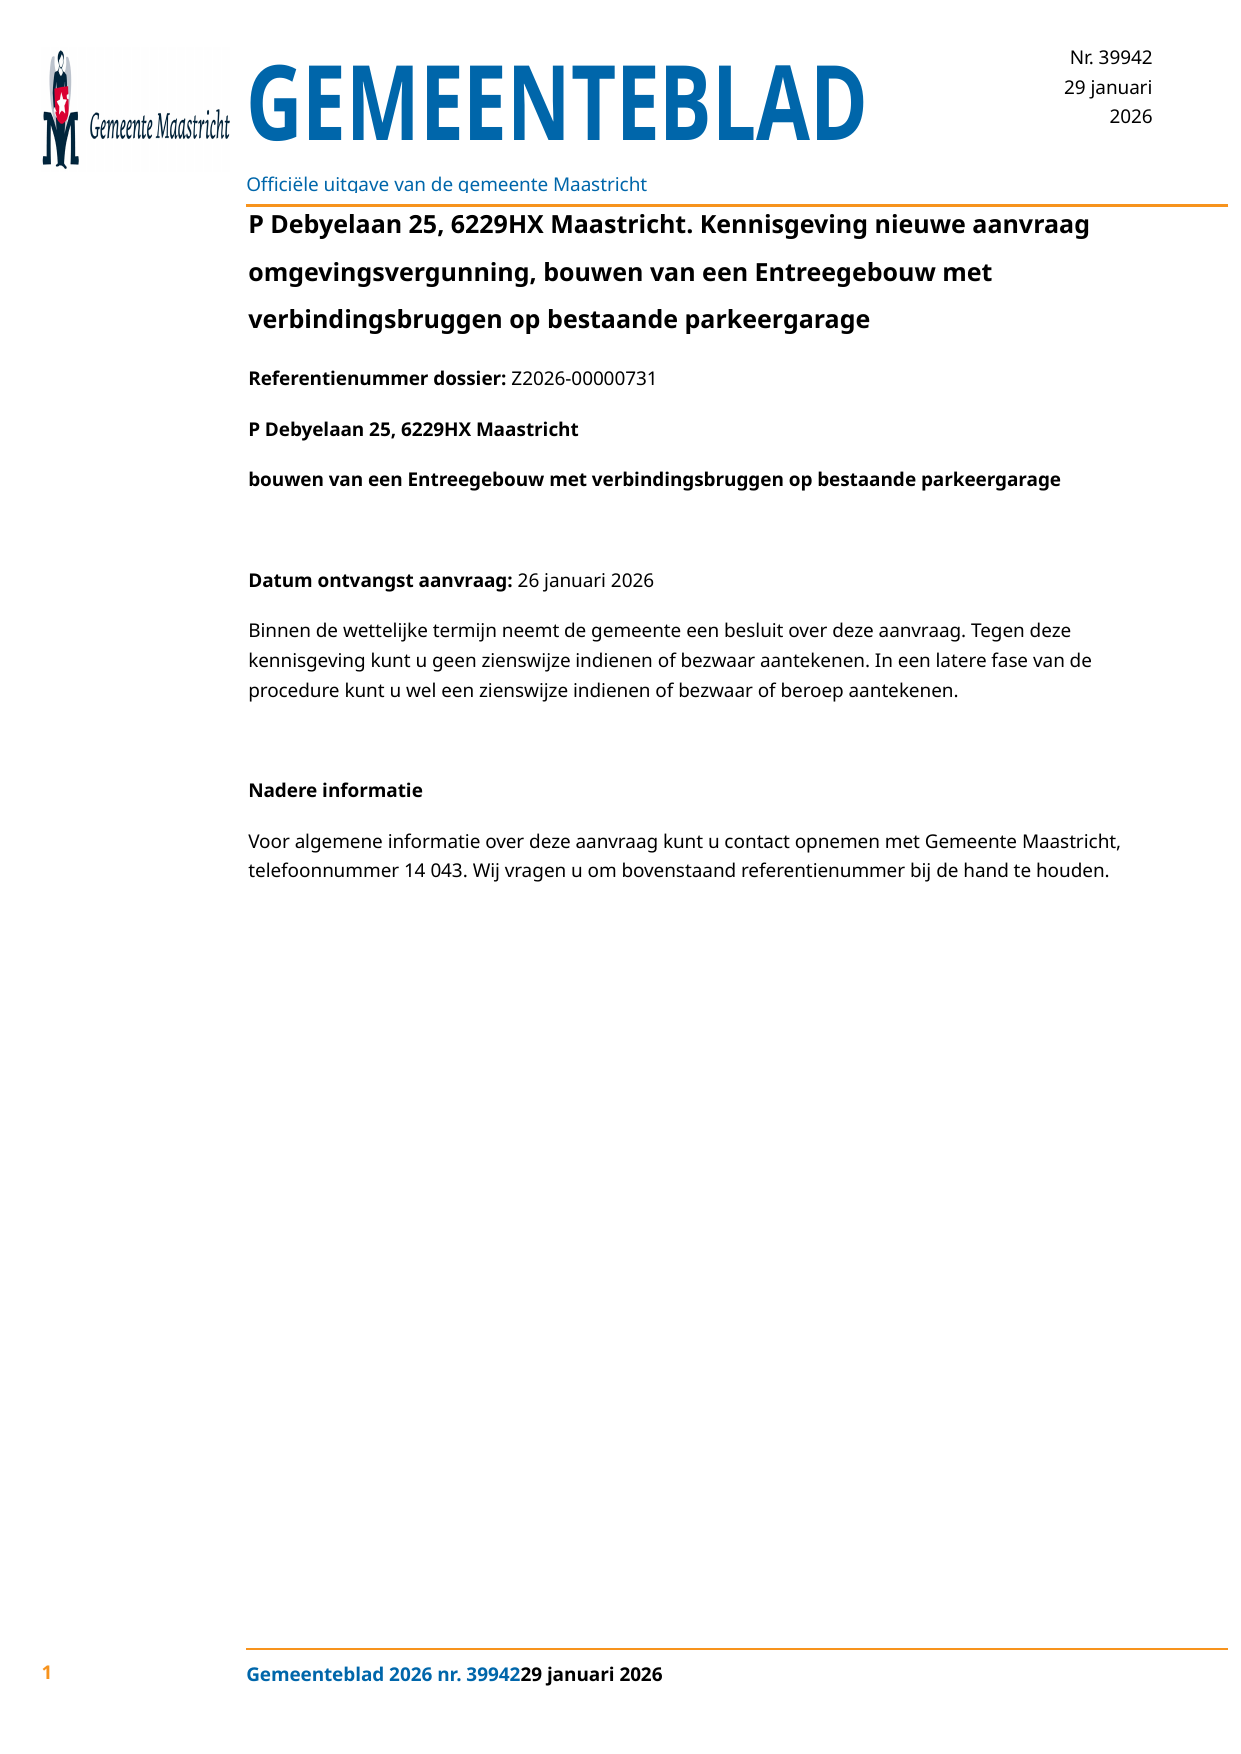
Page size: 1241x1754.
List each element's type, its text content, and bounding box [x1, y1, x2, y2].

text Nadere informatie [248, 778, 1152, 803]
text Referentienummer dossier: Z2026-00000731 [248, 366, 1152, 391]
text P Debyelaan 25, 6229HX Maastricht. Kennisgeving nieuwe aanvraag omgevingsvergunning, bouwen van een Entreegebouw met verbindingsbruggen op bestaande parkeergarage [248, 207, 1152, 336]
text Datum ontvangst aanvraag: 26 januari 2026 [248, 567, 1152, 593]
text P Debyelaan 25, 6229HX Maastricht [248, 416, 1152, 442]
picture [41, 47, 231, 172]
text Voor algemene informatie over deze aanvraag kunt u contact opnemen met Gemeente Maastricht, telefoonnummer 14 043. Wij vragen u om bovenstaand referentienummer bij de hand te houden. [248, 828, 1152, 883]
text bouwen van een Entreegebouw met verbindingsbruggen op bestaande parkeergarage [248, 466, 1152, 492]
text Binnen de wettelijke termijn neemt de gemeente een besluit over deze aanvraag. Tegen deze kennisgeving kunt u geen zienswijze indienen of bezwaar aantekenen. In een latere fase van de procedure kunt u wel een zienswijze indienen of bezwaar of beroep aantekenen. [248, 618, 1152, 702]
